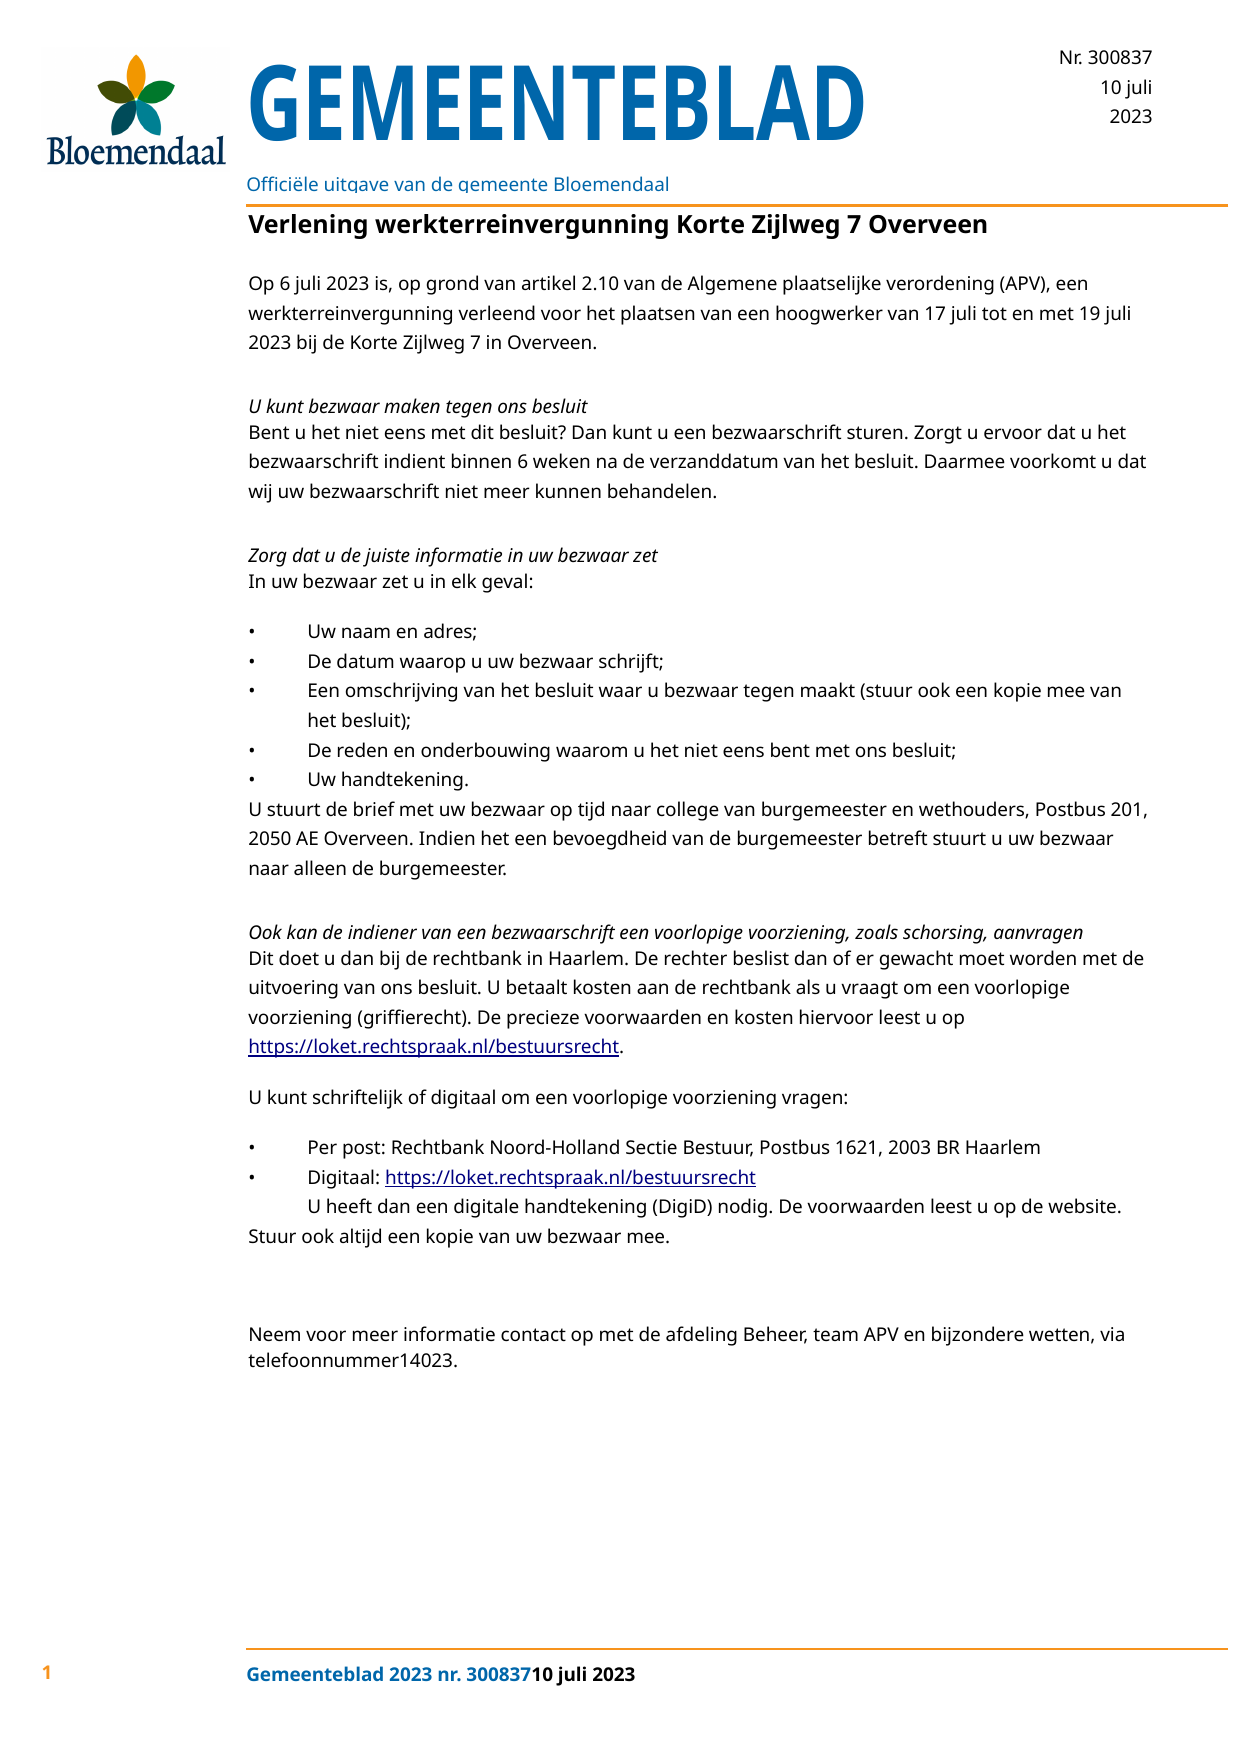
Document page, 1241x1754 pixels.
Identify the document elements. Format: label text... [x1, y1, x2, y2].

text U stuurt de brief met uw bezwaar op tijd naar college van burgemeester en wethouders, Postbus 201, 2050 AE Overveen. Indien het een bevoegdheid van de burgemeester betreft stuurt u uw bezwaar naar alleen de burgemeester. [248, 796, 1152, 881]
text Ook kan de indiener van een bezwaarschrift een voorlopige voorziening, zoals schorsing, aanvragen [248, 919, 1152, 945]
list U heeft dan een digitale handtekening (DigiD) nodig. De voorwaarden leest u op de website. [248, 1193, 1152, 1219]
list Een omschrijving van het besluit waar u bezwaar tegen maakt (stuur ook een kopie mee van het besluit); [248, 678, 1152, 733]
list Uw naam en adres; [248, 618, 1152, 644]
text U kunt bezwaar maken tegen ons besluit [248, 393, 1152, 419]
list De datum waarop u uw bezwaar schrijft; [248, 648, 1152, 674]
picture [41, 47, 231, 172]
list De reden en onderbouwing waarom u het niet eens bent met ons besluit; [248, 737, 1152, 762]
text Verlening werkterreinvergunning Korte Zijlweg 7 Overveen [248, 207, 1152, 241]
text Neem voor meer informatie contact op met de afdeling Beheer, team APV en bijzondere wetten, via telefoonnummer14023. [248, 1321, 1152, 1373]
text Bent u het niet eens met dit besluit? Dan kunt u een bezwaarschrift sturen. Zorgt u ervoor dat u het bezwaarschrift indient binnen 6 weken na de verzanddatum van het besluit. Daarmee voorkomt u dat wij uw bezwaarschrift niet meer kunnen behandelen. [248, 419, 1152, 504]
text In uw bezwaar zet u in elk geval: [248, 568, 1152, 594]
text Stuur ook altijd een kopie van uw bezwaar mee. [248, 1223, 1152, 1249]
list Per post: Rechtbank Noord-Holland Sectie Bestuur, Postbus 1621, 2003 BR Haarlem [248, 1134, 1152, 1160]
text Zorg dat u de juiste informatie in uw bezwaar zet [248, 542, 1152, 568]
list Uw handtekening. [248, 766, 1152, 792]
text Dit doet u dan bij de rechtbank in Haarlem. De rechter beslist dan of er gewacht moet worden met de uitvoering van ons besluit. U betaalt kosten aan de rechtbank als u vraagt om een voorlopige voorziening (griffierecht). De precieze voorwaarden en kosten hiervoor leest u op https://loket.rechtspraak.nl/bestuursrecht. [248, 945, 1152, 1059]
list Digitaal: https://loket.rechtspraak.nl/bestuursrecht [248, 1164, 1152, 1190]
text U kunt schriftelijk of digitaal om een voorlopige voorziening vragen: [248, 1084, 1152, 1110]
text Op 6 juli 2023 is, op grond van artikel 2.10 van de Algemene plaatselijke verordening (APV), een werkterreinvergunning verleend voor het plaatsen van een hoogwerker van 17 juli tot en met 19 juli 2023 bij de Korte Zijlweg 7 in Overveen. [248, 270, 1152, 355]
